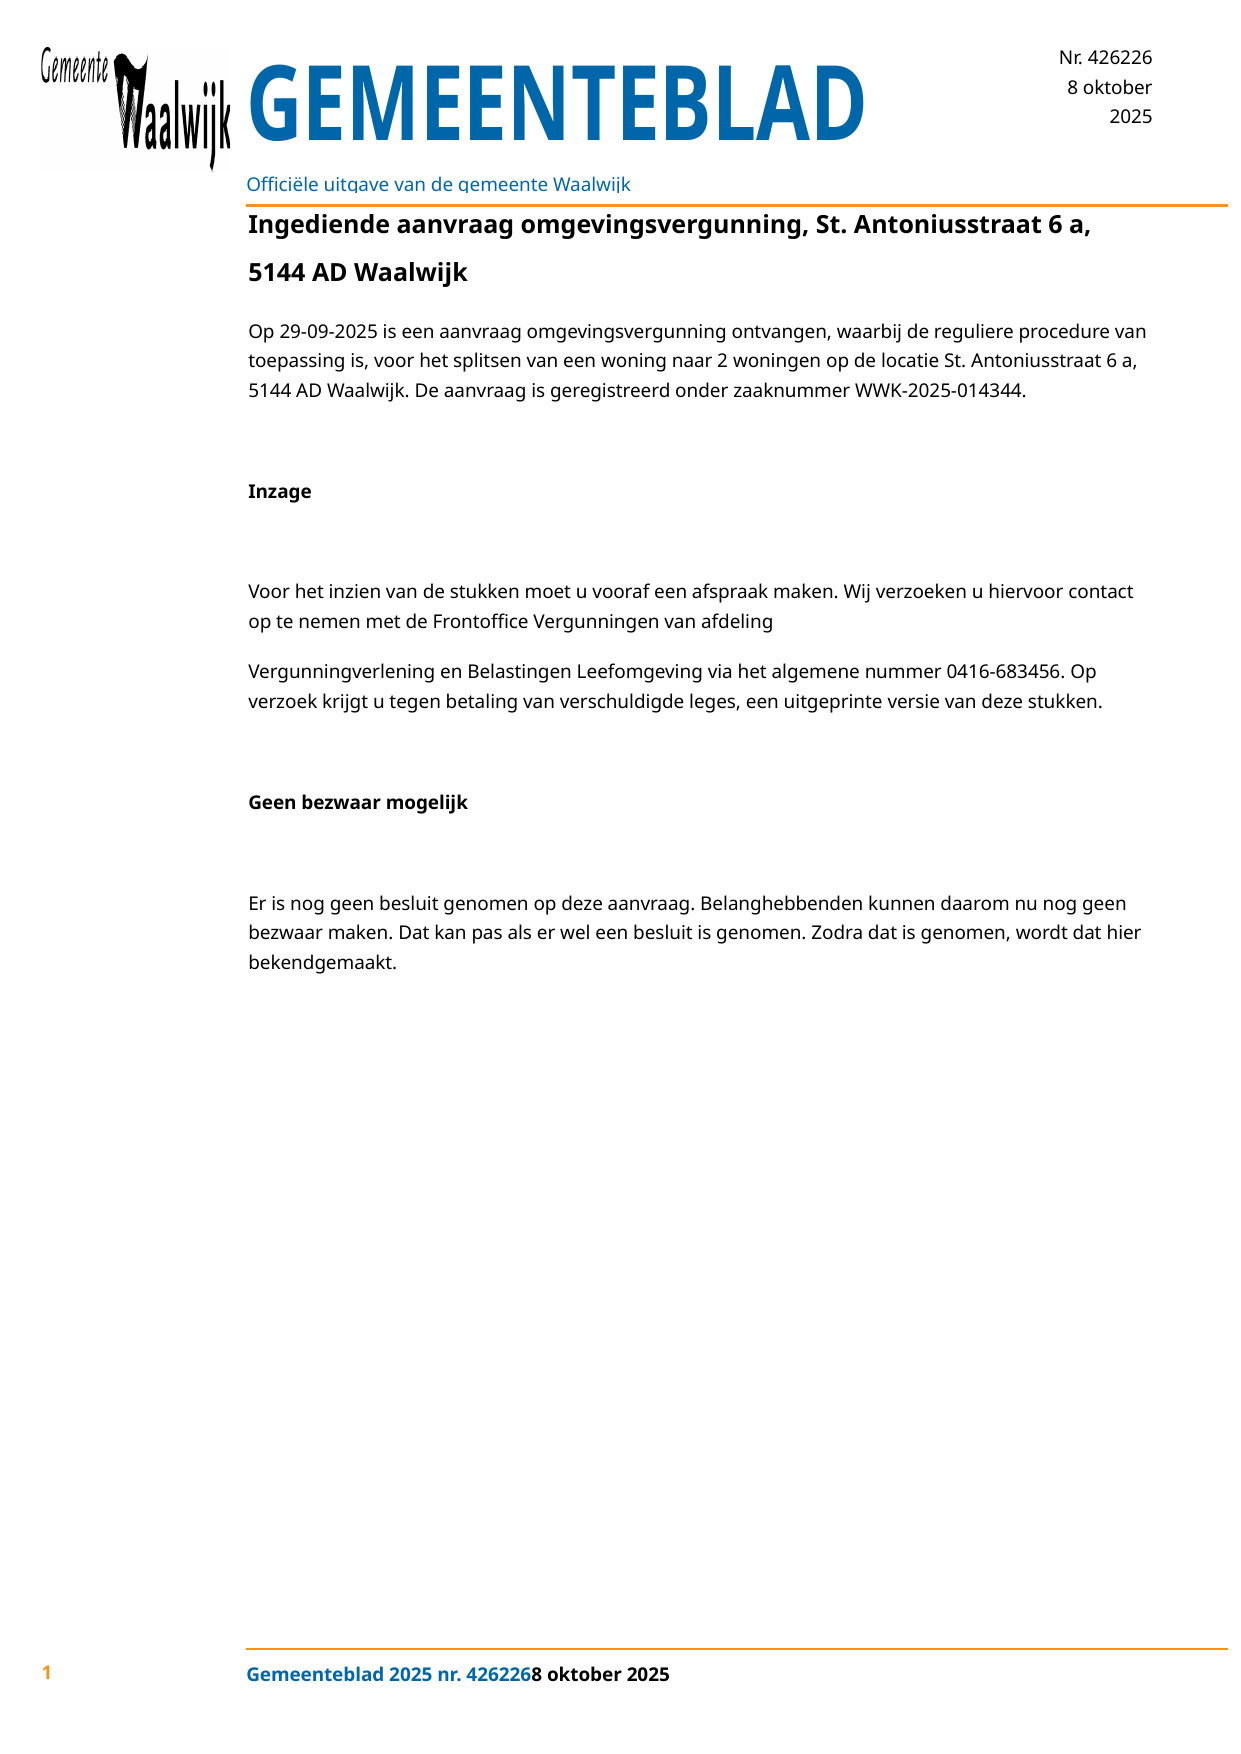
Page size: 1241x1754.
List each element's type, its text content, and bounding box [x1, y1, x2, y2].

text Inzage [248, 478, 1152, 504]
text Vergunningverlening en Belastingen Leefomgeving via het algemene nummer 0416-683456. Op verzoek krijgt u tegen betaling van verschuldigde leges, een uitgeprinte versie van deze stukken. [248, 659, 1152, 714]
text Voor het inzien van de stukken moet u vooraf een afspraak maken. Wij verzoeken u hiervoor contact op te nemen met de Frontoffice Vergunningen van afdeling [248, 579, 1152, 634]
text Op 29-09-2025 is een aanvraag omgevingsvergunning ontvangen, waarbij de reguliere procedure van toepassing is, voor het splitsen van een woning naar 2 woningen op de locatie St. Antoniusstraat 6 a, 5144 AD Waalwijk. De aanvraag is geregistreerd onder zaaknummer WWK-2025-014344. [248, 318, 1152, 403]
text Ingediende aanvraag omgevingsvergunning, St. Antoniusstraat 6 a, 5144 AD Waalwijk [248, 207, 1152, 288]
text Geen bezwaar mogelijk [248, 789, 1152, 815]
picture [41, 47, 231, 172]
text Er is nog geen besluit genomen op deze aanvraag. Belanghebbenden kunnen daarom nu nog geen bezwaar maken. Dat kan pas als er wel een besluit is genomen. Zodra dat is genomen, wordt dat hier bekendgemaakt. [248, 890, 1152, 975]
